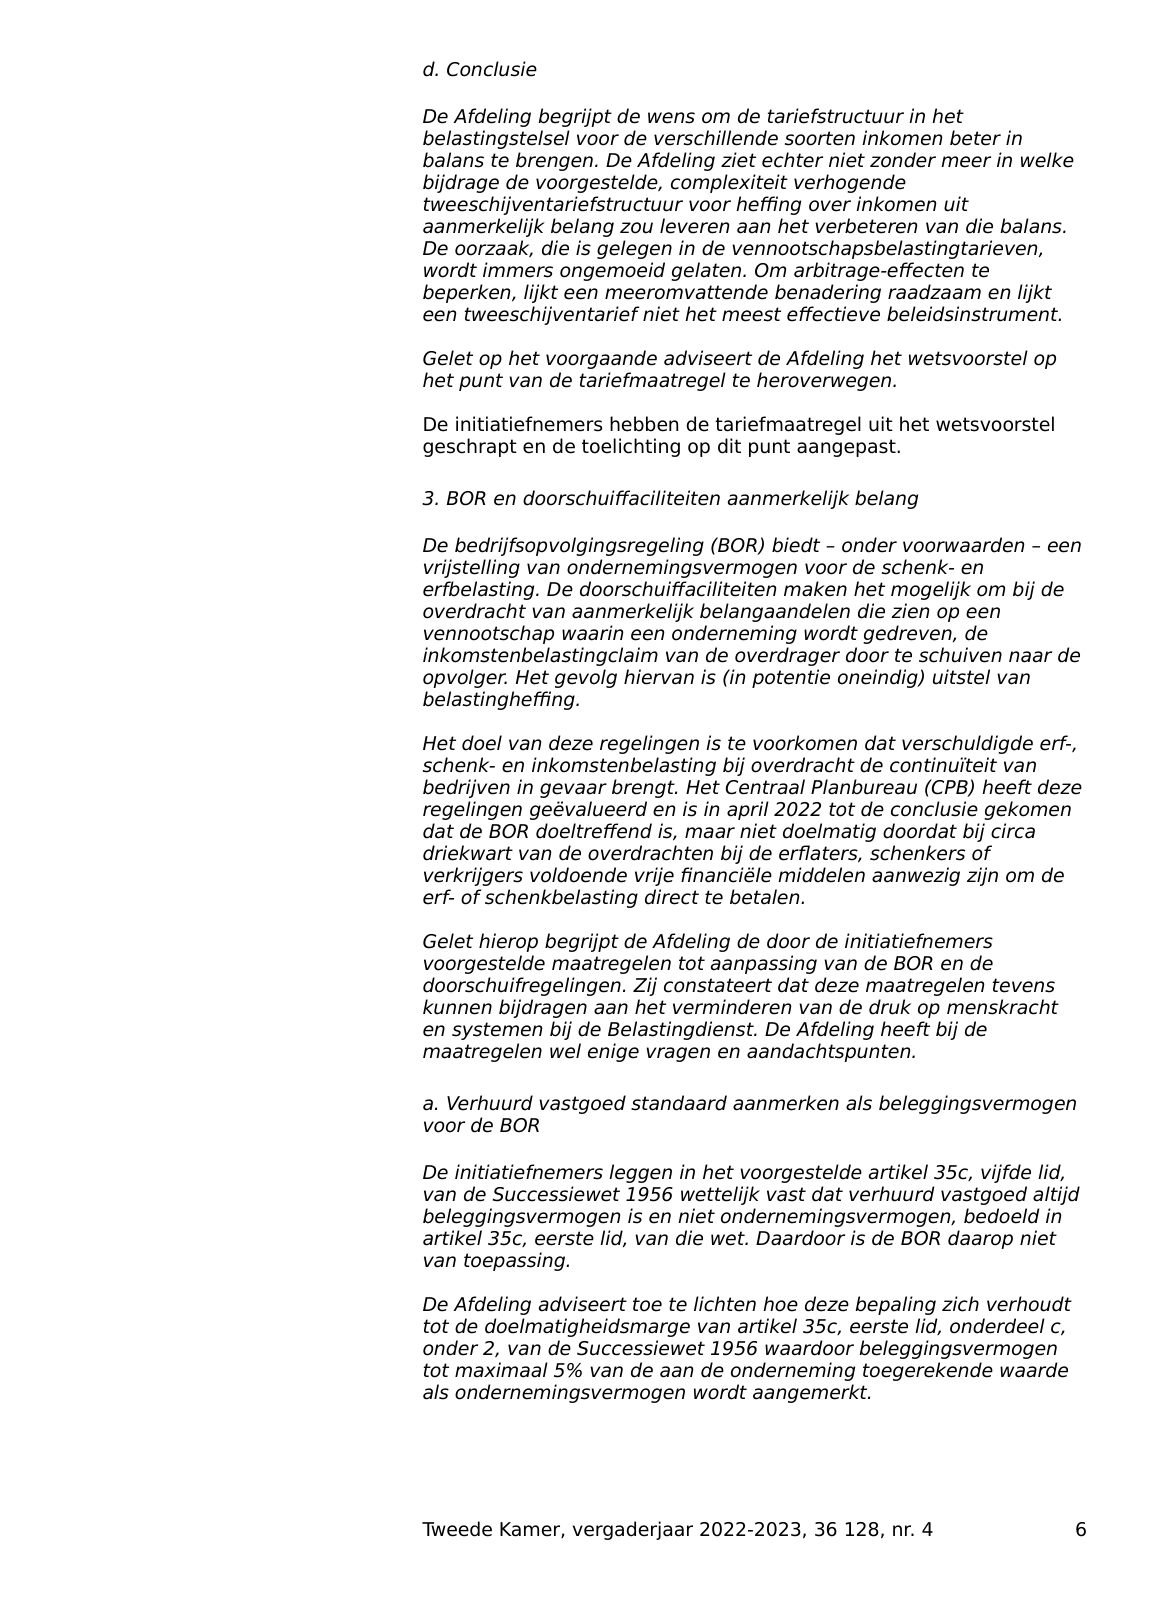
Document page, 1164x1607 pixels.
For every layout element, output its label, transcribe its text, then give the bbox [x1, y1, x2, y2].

text De Afdeling adviseert toe te lichten hoe deze bepaling zich verhoudt tot de doelmatigheidsmarge van artikel 35c, eerste lid, onderdeel c, onder 2, van de Successiewet 1956 waardoor beleggingsvermogen tot maximaal 5% van de aan de onderneming toegerekende waarde als ondernemingsvermogen wordt aangemerkt. [422, 1294, 1087, 1404]
text Het doel van deze regelingen is te voorkomen dat verschuldigde erf-, schenk- en inkomstenbelasting bij overdracht de continuïteit van bedrijven in gevaar brengt. Het Centraal Planbureau (CPB) heeft deze regelingen geëvalueerd en is in april 2022 tot de conclusie gekomen dat de BOR doeltreffend is, maar niet doelmatig doordat bij circa driekwart van de overdrachten bij de erflaters, schenkers of verkrijgers voldoende vrije financiële middelen aanwezig zijn om de erf- of schenkbelasting direct te betalen. [422, 733, 1087, 909]
text De Afdeling begrijpt de wens om de tariefstructuur in het belastingstelsel voor de verschillende soorten inkomen beter in balans te brengen. De Afdeling ziet echter niet zonder meer in welke bijdrage de voorgestelde, complexiteit verhogende tweeschijventariefstructuur voor heffing over inkomen uit aanmerkelijk belang zou leveren aan het verbeteren van die balans. De oorzaak, die is gelegen in de vennootschapsbelastingtarieven, wordt immers ongemoeid gelaten. Om arbitrage-effecten te beperken, lijkt een meeromvattende benadering raadzaam en lijkt een tweeschijventarief niet het meest effectieve beleidsinstrument. [422, 106, 1087, 326]
text De bedrijfsopvolgingsregeling (BOR) biedt – onder voorwaarden – een vrijstelling van ondernemingsvermogen voor de schenk- en erfbelasting. De doorschuiffaciliteiten maken het mogelijk om bij de overdracht van aanmerkelijk belangaandelen die zien op een vennootschap waarin een onderneming wordt gedreven, de inkomstenbelastingclaim van de overdrager door te schuiven naar de opvolger. Het gevolg hiervan is (in potentie oneindig) uitstel van belastingheffing. [422, 535, 1087, 711]
text De initiatiefnemers leggen in het voorgestelde artikel 35c, vijfde lid, van de Successiewet 1956 wettelijk vast dat verhuurd vastgoed altijd beleggingsvermogen is en niet ondernemingsvermogen, bedoeld in artikel 35c, eerste lid, van die wet. Daardoor is de BOR daarop niet van toepassing. [422, 1162, 1087, 1272]
subtitle a. Verhuurd vastgoed standaard aanmerken als beleggingsvermogen voor de BOR [422, 1093, 1087, 1137]
text Gelet hierop begrijpt de Afdeling de door de initiatiefnemers voorgestelde maatregelen tot aanpassing van de BOR en de doorschuifregelingen. Zij constateert dat deze maatregelen tevens kunnen bijdragen aan het verminderen van de druk op menskracht en systemen bij de Belastingdienst. De Afdeling heeft bij de maatregelen wel enige vragen en aandachtspunten. [422, 931, 1087, 1063]
subtitle d. Conclusie [422, 59, 1087, 81]
text Gelet op het voorgaande adviseert de Afdeling het wetsvoorstel op het punt van de tariefmaatregel te heroverwegen. [422, 348, 1087, 392]
text De initiatiefnemers hebben de tariefmaatregel uit het wetsvoorstel geschrapt en de toelichting op dit punt aangepast. [422, 414, 1087, 458]
subtitle 3. BOR en doorschuiffaciliteiten aanmerkelijk belang [422, 488, 1087, 510]
